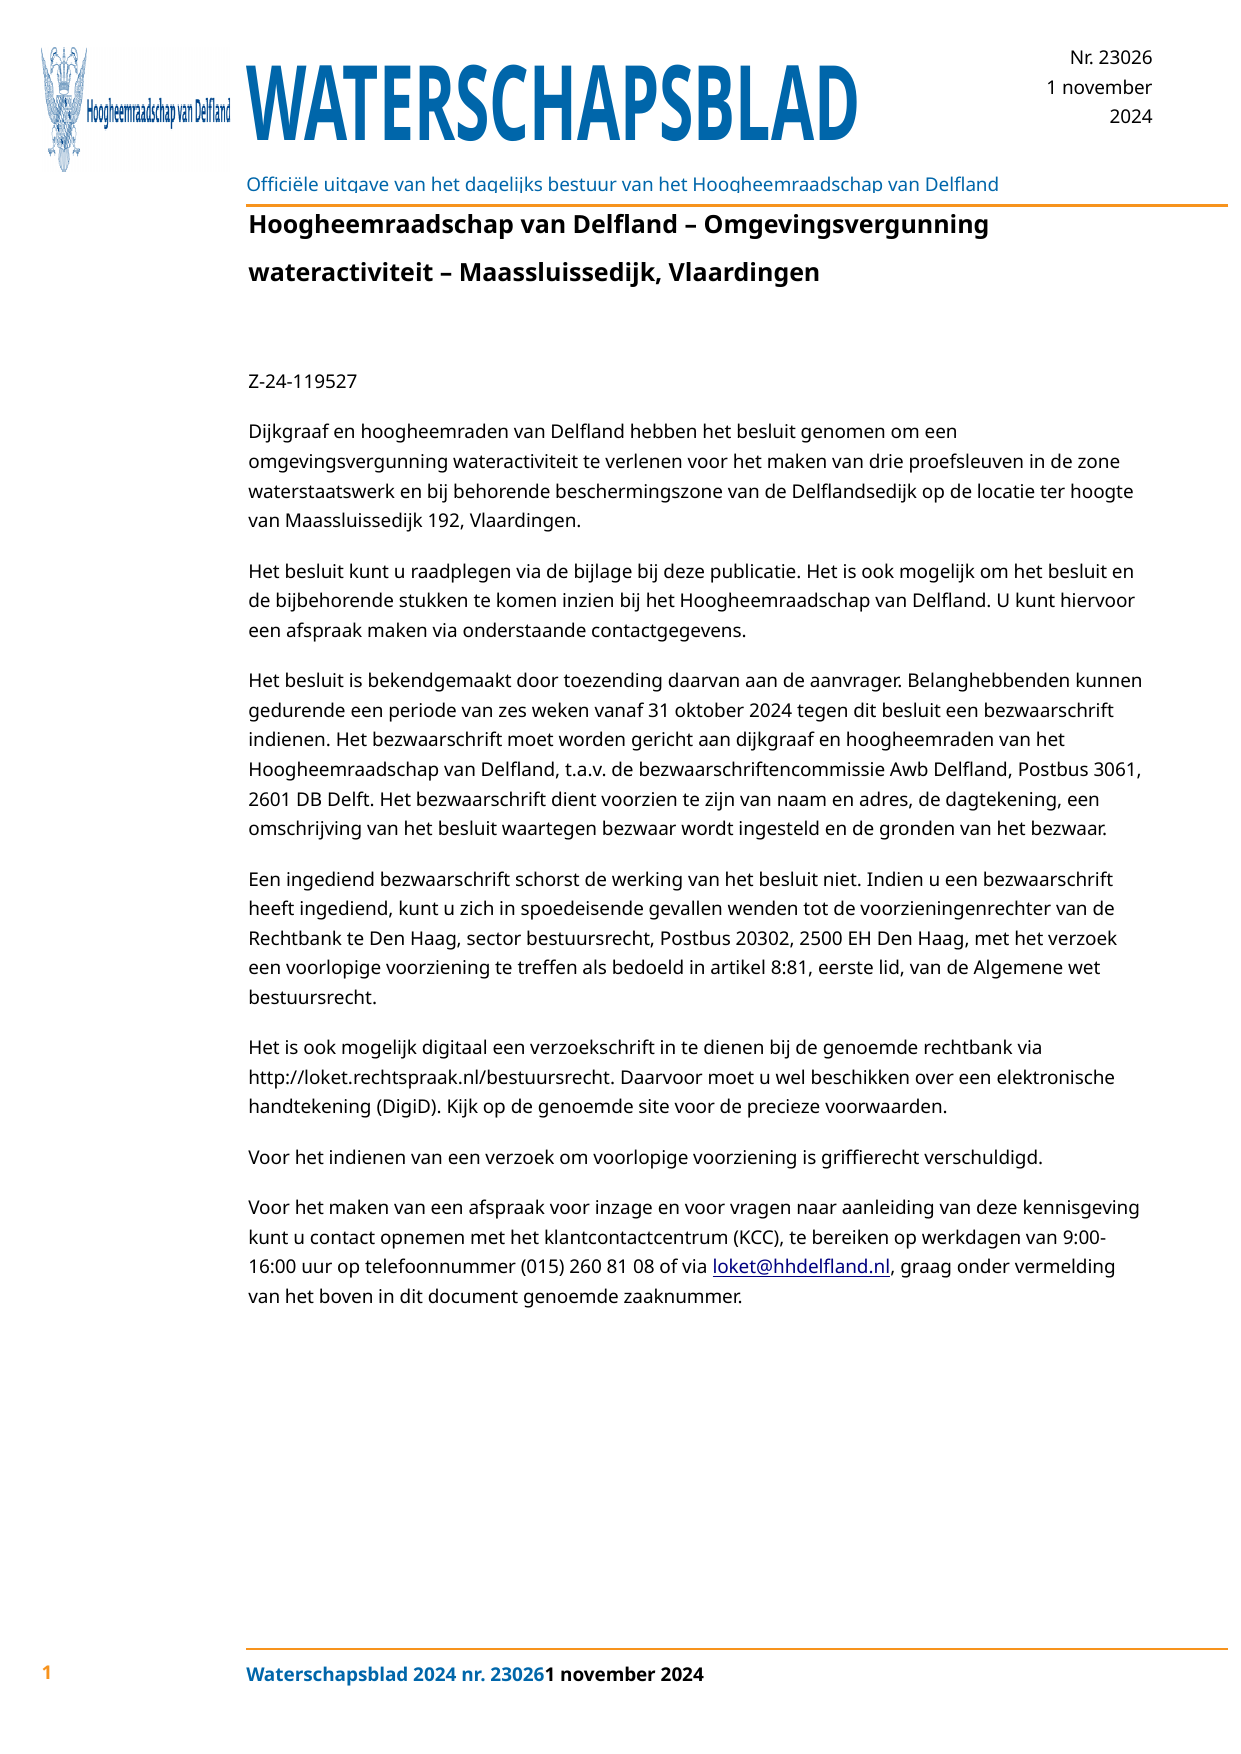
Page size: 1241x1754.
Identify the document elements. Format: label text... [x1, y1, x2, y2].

text Een ingediend bezwaarschrift schorst de werking van het besluit niet. Indien u een bezwaarschrift heeft ingediend, kunt u zich in spoedeisende gevallen wenden tot de voorzieningenrechter van de Rechtbank te Den Haag, sector bestuursrecht, Postbus 20302, 2500 EH Den Haag, met het verzoek een voorlopige voorziening te treffen als bedoeld in artikel 8:81, eerste lid, van de Algemene wet bestuursrecht. [248, 866, 1152, 1010]
text Z-24-119527 [248, 368, 1152, 394]
text Het besluit kunt u raadplegen via de bijlage bij deze publicatie. Het is ook mogelijk om het besluit en de bijbehorende stukken te komen inzien bij het Hoogheemraadschap van Delfland. U kunt hiervoor een afspraak maken via onderstaande contactgegevens. [248, 558, 1152, 643]
text Het besluit is bekendgemaakt door toezending daarvan aan de aanvrager. Belanghebbenden kunnen gedurende een periode van zes weken vanaf 31 oktober 2024 tegen dit besluit een bezwaarschrift indienen. Het bezwaarschrift moet worden gericht aan dijkgraaf en hoogheemraden van het Hoogheemraadschap van Delfland, t.a.v. de bezwaarschriftencommissie Awb Delfland, Postbus 3061, 2601 DB Delft. Het bezwaarschrift dient voorzien te zijn van naam en adres, de dagtekening, een omschrijving van het besluit waartegen bezwaar wordt ingesteld en de gronden van het bezwaar. [248, 667, 1152, 841]
text Het is ook mogelijk digitaal een verzoekschrift in te dienen bij de genoemde rechtbank via http://loket.rechtspraak.nl/bestuursrecht. Daarvoor moet u wel beschikken over een elektronische handtekening (DigiD). Kijk op de genoemde site voor de precieze voorwaarden. [248, 1034, 1152, 1119]
text Voor het indienen van een verzoek om voorlopige voorziening is griffierecht verschuldigd. [248, 1144, 1152, 1170]
text Hoogheemraadschap van Delfland – Omgevingsvergunning wateractiviteit – Maassluissedijk, Vlaardingen [248, 207, 1152, 288]
text Voor het maken van een afspraak voor inzage en voor vragen naar aanleiding van deze kennisgeving kunt u contact opnemen met het klantcontactcentrum (KCC), te bereiken op werkdagen van 9:00-16:00 uur op telefoonnummer (015) 260 81 08 of via loket@hhdelfland.nl, graag onder vermelding van het boven in dit document genoemde zaaknummer. [248, 1194, 1152, 1309]
picture [41, 47, 231, 172]
text Dijkgraaf en hoogheemraden van Delfland hebben het besluit genomen om een omgevingsvergunning wateractiviteit te verlenen voor het maken van drie proefsleuven in de zone waterstaatswerk en bij behorende beschermingszone van de Delflandsedijk op de locatie ter hoogte van Maassluissedijk 192, Vlaardingen. [248, 419, 1152, 533]
